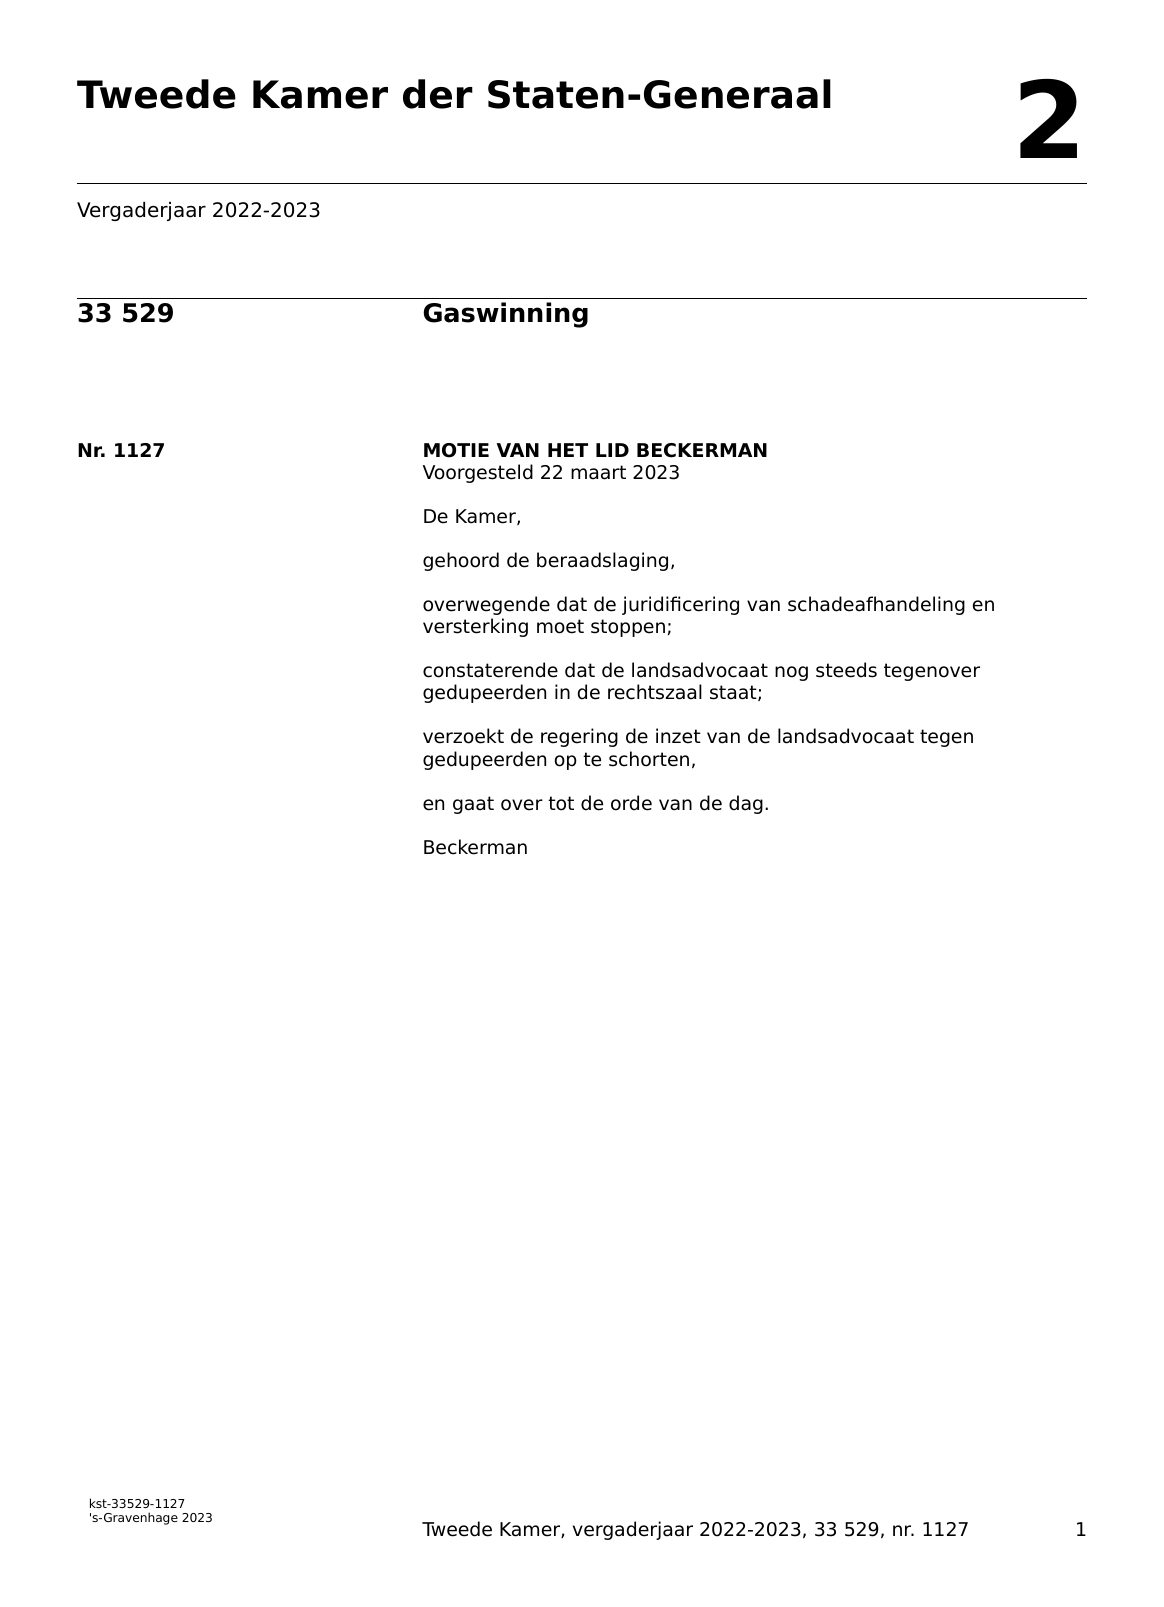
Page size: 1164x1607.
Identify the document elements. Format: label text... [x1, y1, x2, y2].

subtitle 33 529 Gaswinning [77, 299, 1087, 329]
table_header Tweede Kamer der Staten-Generaal [77, 59, 886, 183]
text De Kamer, [422, 506, 1087, 528]
text Beckerman [422, 837, 1087, 859]
text constaterende dat de landsadvocaat nog steeds tegenover gedupeerden in de rechtszaal staat; [422, 660, 1087, 704]
text overwegende dat de juridificering van schadeafhandeling en versterking moet stoppen; [422, 594, 1087, 638]
table_cell Vergaderjaar 2022-2023 [77, 184, 1087, 298]
table_header 2 [886, 59, 1087, 183]
text Voorgesteld 22 maart 2023 [422, 462, 1087, 484]
text 's-Gravenhage 2023 [88, 1511, 323, 1525]
subtitle Nr. 1127 MOTIE VAN HET LID BECKERMAN [77, 440, 1087, 462]
text en gaat over tot de orde van de dag. [422, 793, 1087, 814]
text kst-33529-1127 [88, 1497, 323, 1511]
text gehoord de beraadslaging, [422, 550, 1087, 572]
text verzoekt de regering de inzet van de landsadvocaat tegen gedupeerden op te schorten, [422, 726, 1087, 770]
